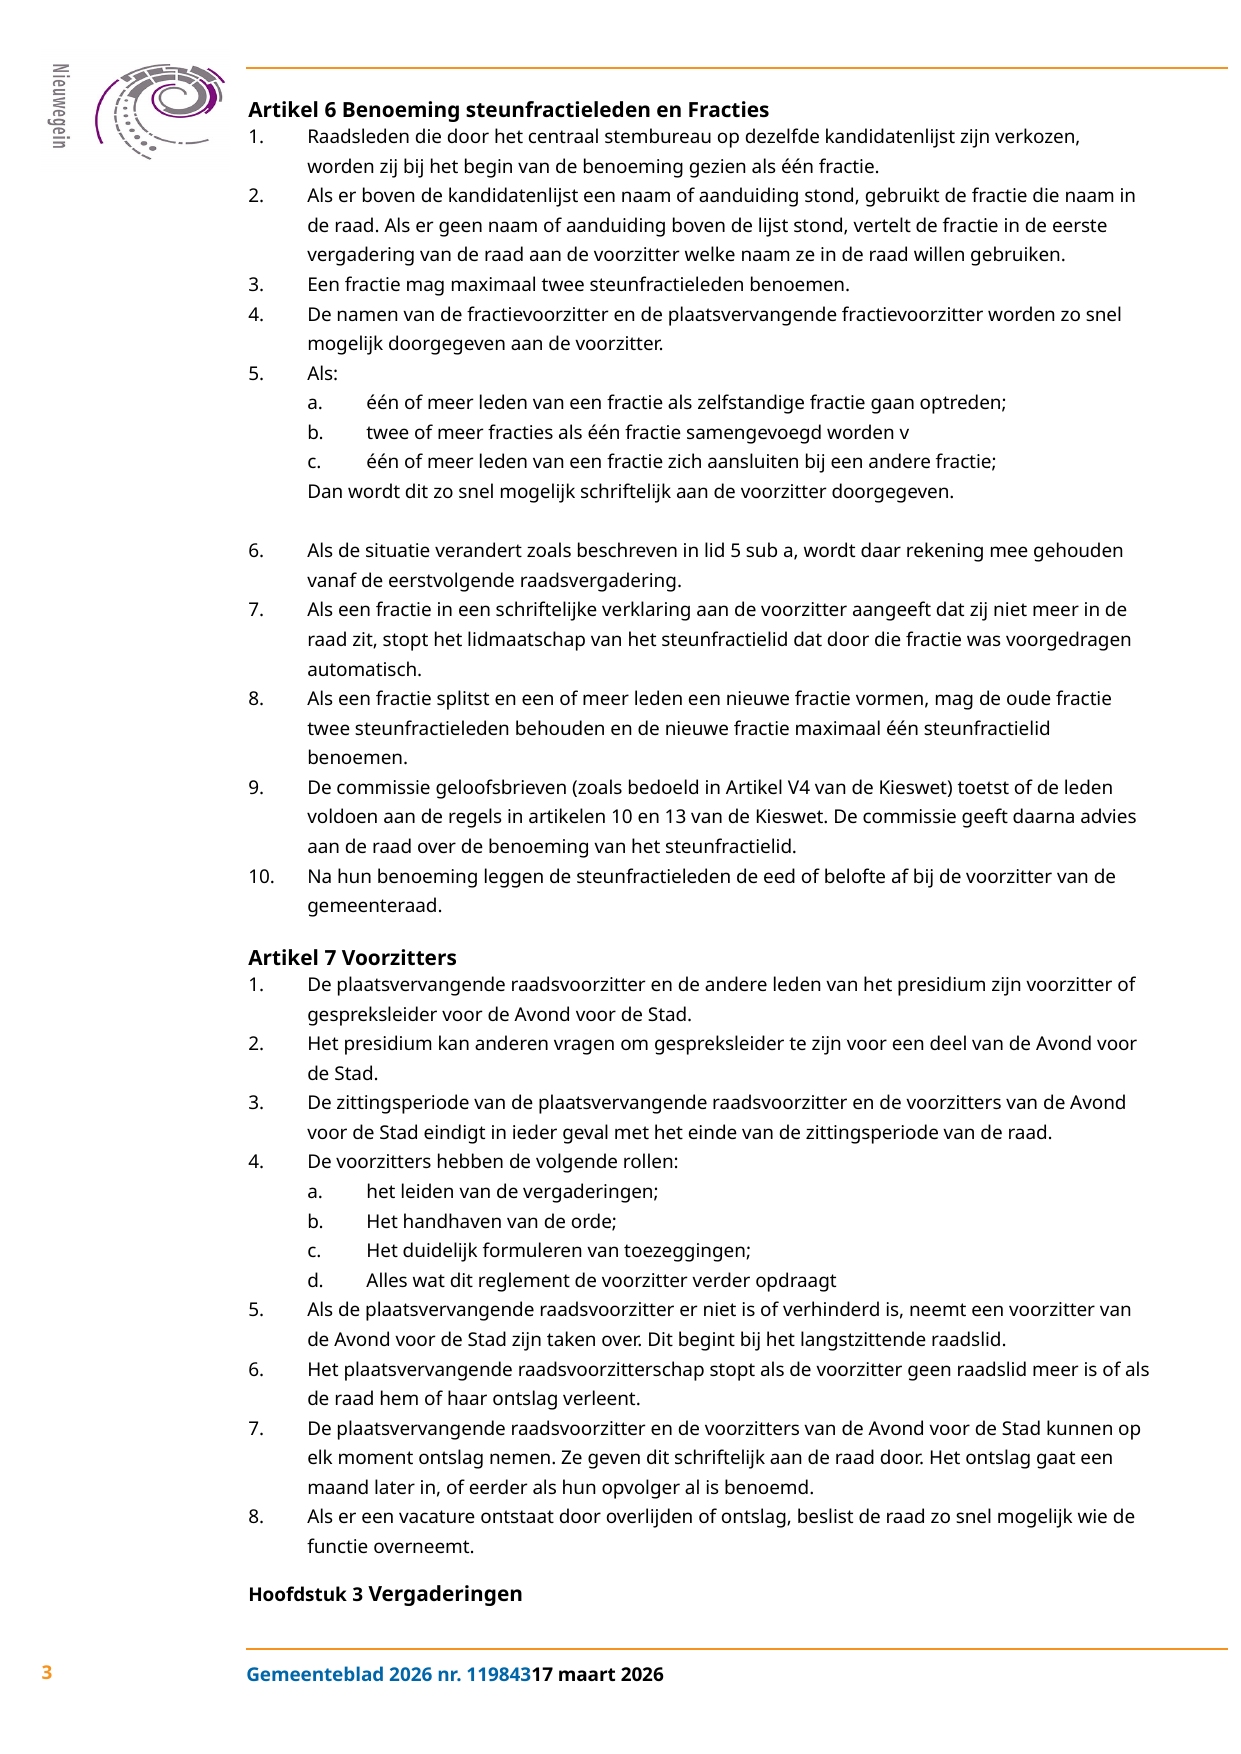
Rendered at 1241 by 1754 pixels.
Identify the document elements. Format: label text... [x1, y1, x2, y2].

list Als er een vacature ontstaat door overlijden of ontslag, beslist de raad zo snel mogelijk wie de functie overneemt. [248, 1504, 1152, 1559]
list Als: [248, 360, 1152, 386]
list De namen van de fractievoorzitter en de plaatsvervangende fractievoorzitter worden zo snel mogelijk doorgegeven aan de voorzitter. [248, 301, 1152, 356]
list De commissie geloofsbrieven (zoals bedoeld in Artikel V4 van de Kieswet) toetst of de leden voldoen aan de regels in artikelen 10 en 13 van de Kieswet. De commissie geeft daarna advies aan de raad over de benoeming van het steunfractielid. [248, 774, 1152, 859]
list twee of meer fracties als één fractie samengevoegd worden v [307, 419, 1152, 445]
text Hoofdstuk 3 Vergaderingen [248, 1579, 1152, 1607]
list één of meer leden van een fractie als zelfstandige fractie gaan optreden; [307, 389, 1152, 415]
list Als er boven de kandidatenlijst een naam of aanduiding stond, gebruikt de fractie die naam in de raad. Als er geen naam of aanduiding boven de lijst stond, vertelt de fractie in de eerste vergadering van de raad aan de voorzitter welke naam ze in de raad willen gebruiken. [248, 182, 1152, 267]
text Artikel 7 Voorzitters [248, 943, 1152, 971]
list Het presidium kan anderen vragen om gespreksleider te zijn voor een deel van de Avond voor de Stad. [248, 1030, 1152, 1086]
list De plaatsvervangende raadsvoorzitter en de andere leden van het presidium zijn voorzitter of gespreksleider voor de Avond voor de Stad. [248, 971, 1152, 1027]
list Als de situatie verandert zoals beschreven in lid 5 sub a, wordt daar rekening mee gehouden vanaf de eerstvolgende raadsvergadering. [248, 537, 1152, 593]
picture [41, 47, 231, 172]
list De plaatsvervangende raadsvoorzitter en de voorzitters van de Avond voor de Stad kunnen op elk moment ontslag nemen. Ze geven dit schriftelijk aan de raad door. Het ontslag gaat een maand later in, of eerder als hun opvolger al is benoemd. [248, 1415, 1152, 1500]
list één of meer leden van een fractie zich aansluiten bij een andere fractie; [307, 449, 1152, 474]
list het leiden van de vergaderingen; [307, 1178, 1152, 1204]
list De voorzitters hebben de volgende rollen: [248, 1149, 1152, 1174]
list Raadsleden die door het centraal stembureau op dezelfde kandidatenlijst zijn verkozen, worden zij bij het begin van de benoeming gezien als één fractie. [248, 123, 1152, 178]
list Dan wordt dit zo snel mogelijk schriftelijk aan de voorzitter doorgegeven. [248, 478, 1152, 504]
list Alles wat dit reglement de voorzitter verder opdraagt [307, 1267, 1152, 1293]
list Na hun benoeming leggen de steunfractieleden de eed of belofte af bij de voorzitter van de gemeenteraad. [248, 863, 1152, 918]
list Als een fractie in een schriftelijke verklaring aan de voorzitter aangeeft dat zij niet meer in de raad zit, stopt het lidmaatschap van het steunfractielid dat door die fractie was voorgedragen automatisch. [248, 597, 1152, 681]
list Het plaatsvervangende raadsvoorzitterschap stopt als de voorzitter geen raadslid meer is of als de raad hem of haar ontslag verleent. [248, 1356, 1152, 1411]
list Het handhaven van de orde; [307, 1208, 1152, 1234]
list De zittingsperiode van de plaatsvervangende raadsvoorzitter en de voorzitters van de Avond voor de Stad eindigt in ieder geval met het einde van de zittingsperiode van de raad. [248, 1089, 1152, 1145]
list Het duidelijk formuleren van toezeggingen; [307, 1237, 1152, 1263]
list Als een fractie splitst en een of meer leden een nieuwe fractie vormen, mag de oude fractie twee steunfractieleden behouden en de nieuwe fractie maximaal één steunfractielid benoemen. [248, 685, 1152, 770]
list Een fractie mag maximaal twee steunfractieleden benoemen. [248, 271, 1152, 297]
text Artikel 6 Benoeming steunfractieleden en Fracties [248, 95, 1152, 123]
list Als de plaatsvervangende raadsvoorzitter er niet is of verhinderd is, neemt een voorzitter van de Avond voor de Stad zijn taken over. Dit begint bij het langstzittende raadslid. [248, 1297, 1152, 1352]
